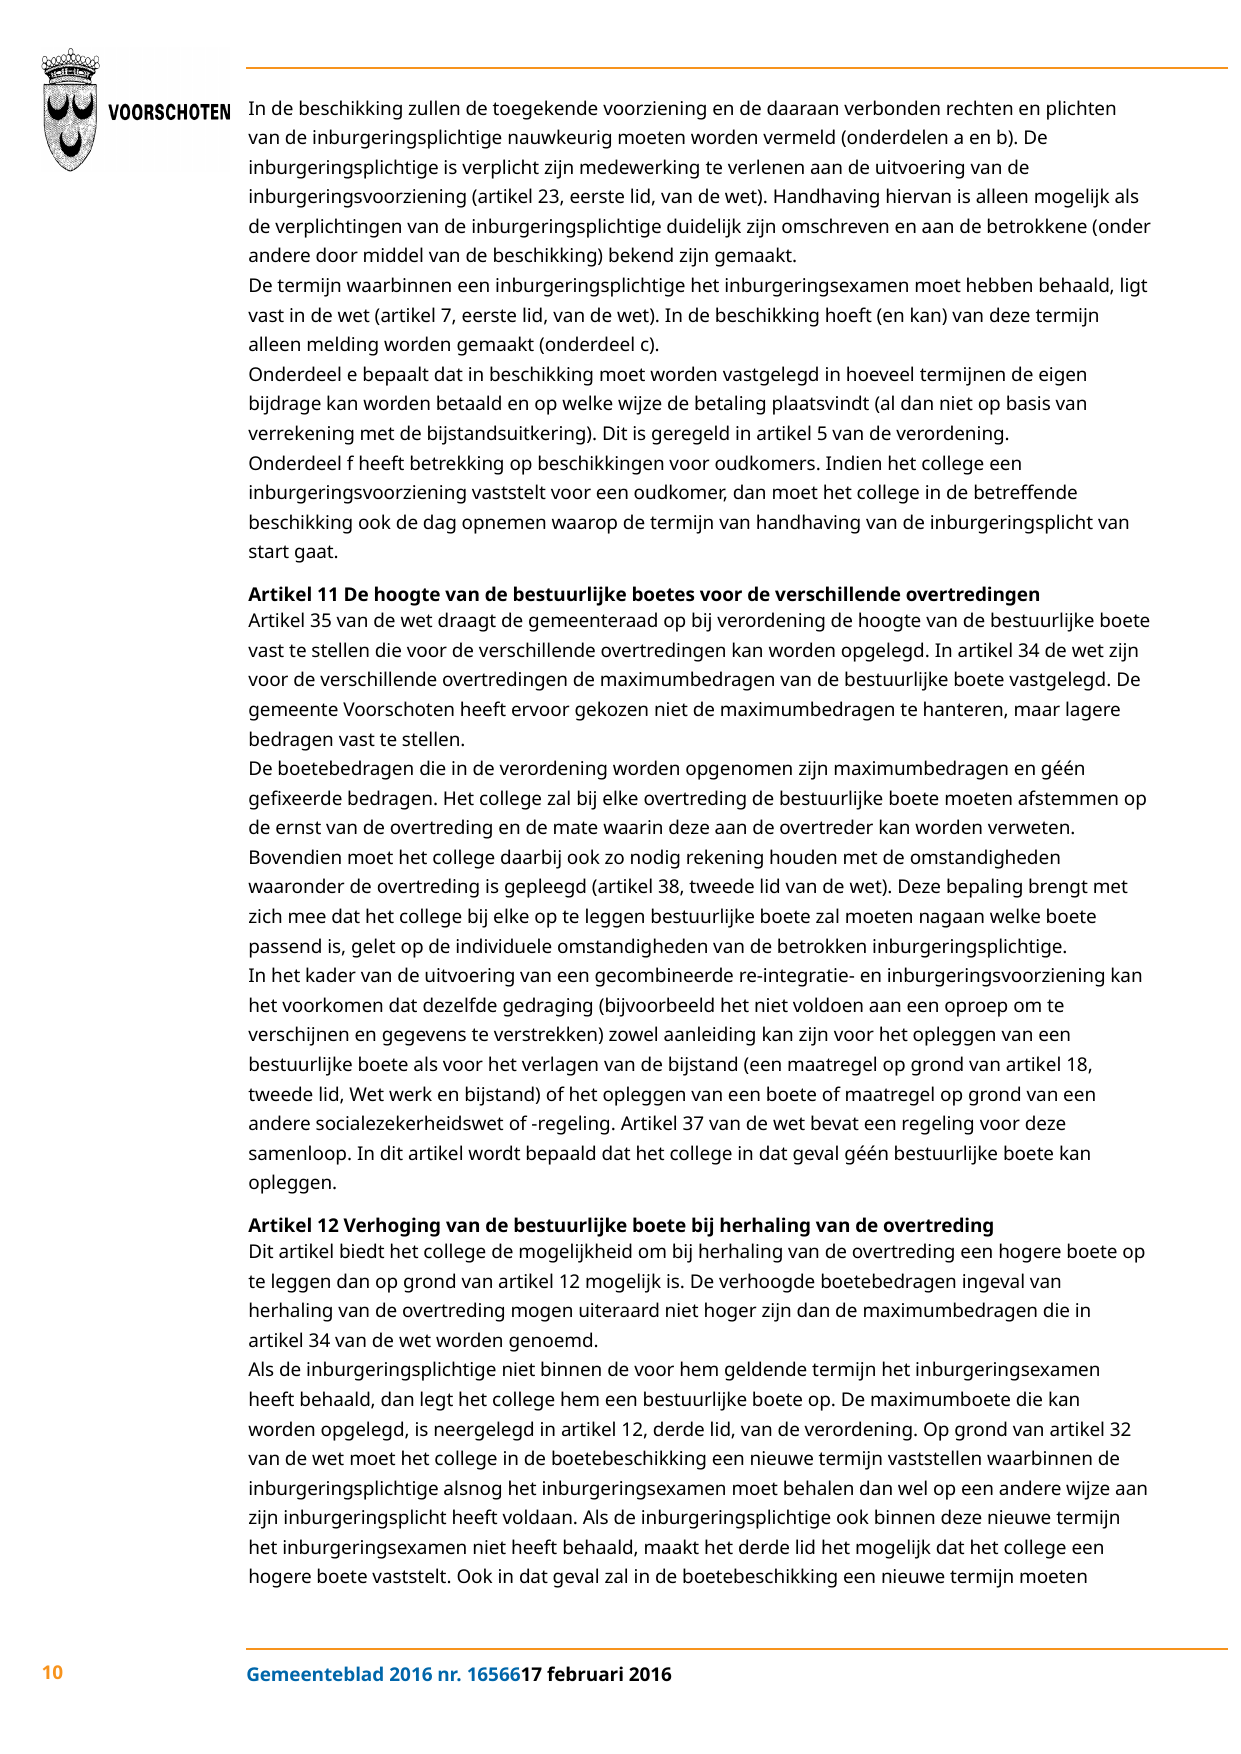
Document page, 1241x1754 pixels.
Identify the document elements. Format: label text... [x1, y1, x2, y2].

text De boetebedragen die in de verordening worden opgenomen zijn maximumbedragen en géén gefixeerde bedragen. Het college zal bij elke overtreding de bestuurlijke boete moeten afstemmen op de ernst van de overtreding en de mate waarin deze aan de overtreder kan worden verweten. Bovendien moet het college daarbij ook zo nodig rekening houden met de omstandigheden waaronder de overtreding is gepleegd (artikel 38, tweede lid van de wet). Deze bepaling brengt met zich mee dat het college bij elke op te leggen bestuurlijke boete zal moeten nagaan welke boete passend is, gelet op de individuele omstandigheden van de betrokken inburgeringsplichtige. [248, 755, 1152, 958]
text Dit artikel biedt het college de mogelijkheid om bij herhaling van de overtreding een hogere boete op te leggen dan op grond van artikel 12 mogelijk is. De verhoogde boetebedragen ingeval van herhaling van de overtreding mogen uiteraard niet hoger zijn dan de maximumbedragen die in artikel 34 van de wet worden genoemd. [248, 1238, 1152, 1353]
text Onderdeel e bepaalt dat in beschikking moet worden vastgelegd in hoeveel termijnen de eigen bijdrage kan worden betaald en op welke wijze de betaling plaatsvindt (al dan niet op basis van verrekening met de bijstandsuitkering). Dit is geregeld in artikel 5 van de verordening. [248, 361, 1152, 446]
text Artikel 12 Verhoging van de bestuurlijke boete bij herhaling van de overtreding [248, 1213, 1152, 1238]
text Als de inburgeringsplichtige niet binnen de voor hem geldende termijn het inburgeringsexamen heeft behaald, dan legt het college hem een bestuurlijke boete op. De maximumboete die kan worden opgelegd, is neergelegd in artikel 12, derde lid, van de verordening. Op grond van artikel 32 van de wet moet het college in de boetebeschikking een nieuwe termijn vaststellen waarbinnen de inburgeringsplichtige alsnog het inburgeringsexamen moet behalen dan wel op een andere wijze aan zijn inburgeringsplicht heeft voldaan. Als de inburgeringsplichtige ook binnen deze nieuwe termijn het inburgeringsexamen niet heeft behaald, maakt het derde lid het mogelijk dat het college een hogere boete vaststelt. Ook in dat geval zal in de boetebeschikking een nieuwe termijn moeten [248, 1357, 1152, 1589]
picture [41, 47, 231, 172]
text In de beschikking zullen de toegekende voorziening en de daaraan verbonden rechten en plichten van de inburgeringsplichtige nauwkeurig moeten worden vermeld (onderdelen a en b). De inburgeringsplichtige is verplicht zijn medewerking te verlenen aan de uitvoering van de inburgeringsvoorziening (artikel 23, eerste lid, van de wet). Handhaving hiervan is alleen mogelijk als de verplichtingen van de inburgeringsplichtige duidelijk zijn omschreven en aan de betrokkene (onder andere door middel van de beschikking) bekend zijn gemaakt. [248, 95, 1152, 268]
text Artikel 11 De hoogte van de bestuurlijke boetes voor de verschillende overtredingen [248, 582, 1152, 607]
text In het kader van de uitvoering van een gecombineerde re-integratie- en inburgeringsvoorziening kan het voorkomen dat dezelfde gedraging (bijvoorbeeld het niet voldoen aan een oproep om te verschijnen en gegevens te verstrekken) zowel aanleiding kan zijn voor het opleggen van een bestuurlijke boete als voor het verlagen van de bijstand (een maatregel op grond van artikel 18, tweede lid, Wet werk en bijstand) of het opleggen van een boete of maatregel op grond van een andere socialezekerheidswet of -regeling. Artikel 37 van de wet bevat een regeling voor deze samenloop. In dit artikel wordt bepaald dat het college in dat geval géén bestuurlijke boete kan opleggen. [248, 962, 1152, 1195]
text Onderdeel f heeft betrekking op beschikkingen voor oudkomers. Indien het college een inburgeringsvoorziening vaststelt voor een oudkomer, dan moet het college in de betreffende beschikking ook de dag opnemen waarop de termijn van handhaving van de inburgeringsplicht van start gaat. [248, 450, 1152, 564]
text Artikel 35 van de wet draagt de gemeenteraad op bij verordening de hoogte van de bestuurlijke boete vast te stellen die voor de verschillende overtredingen kan worden opgelegd. In artikel 34 de wet zijn voor de verschillende overtredingen de maximumbedragen van de bestuurlijke boete vastgelegd. De gemeente Voorschoten heeft ervoor gekozen niet de maximumbedragen te hanteren, maar lagere bedragen vast te stellen. [248, 607, 1152, 751]
text De termijn waarbinnen een inburgeringsplichtige het inburgeringsexamen moet hebben behaald, ligt vast in de wet (artikel 7, eerste lid, van de wet). In de beschikking hoeft (en kan) van deze termijn alleen melding worden gemaakt (onderdeel c). [248, 272, 1152, 357]
